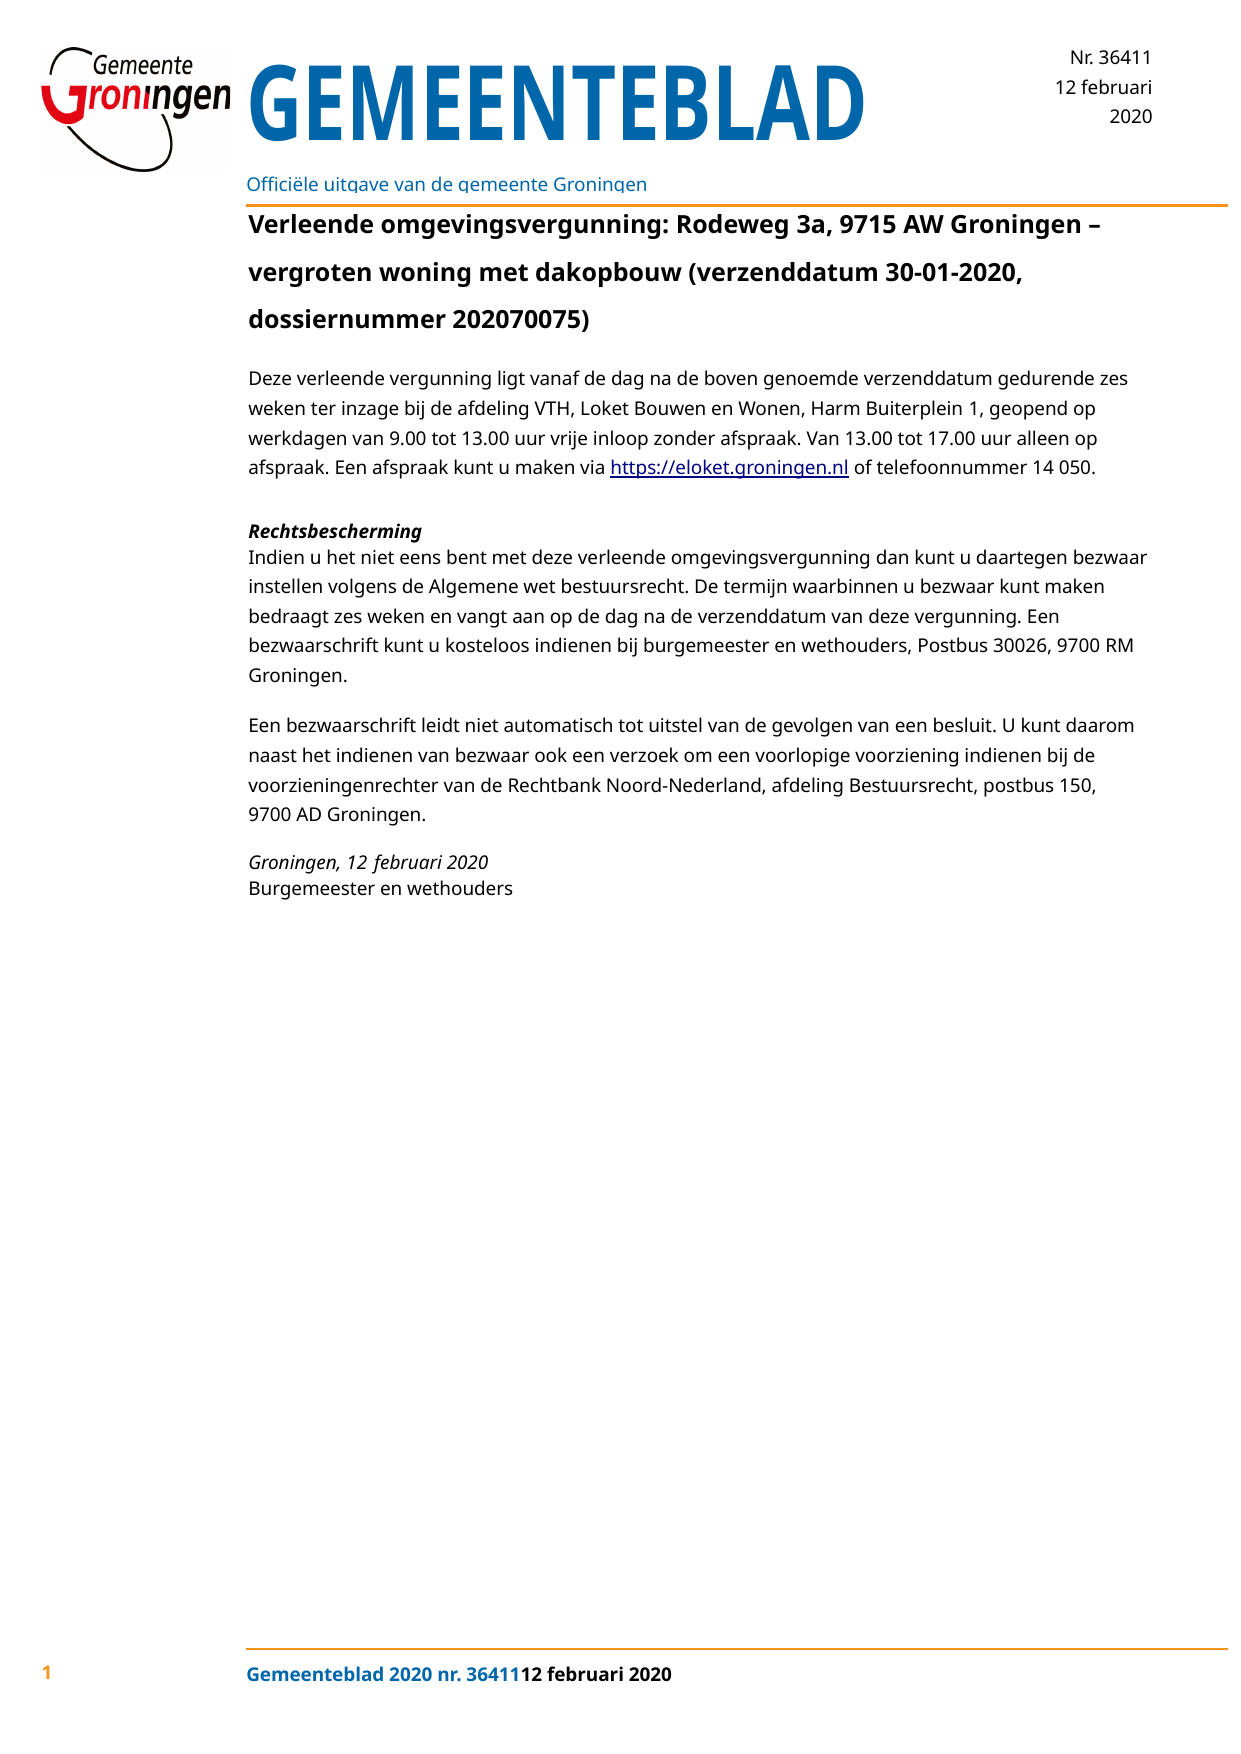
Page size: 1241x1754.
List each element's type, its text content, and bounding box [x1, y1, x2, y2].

text Verleende omgevingsvergunning: Rodeweg 3a, 9715 AW Groningen – vergroten woning met dakopbouw (verzenddatum 30-01-2020, dossiernummer 202070075) [248, 207, 1152, 336]
text Groningen, 12 februari 2020 [248, 849, 1152, 875]
text Rechtsbescherming [248, 518, 1152, 544]
text Deze verleende vergunning ligt vanaf de dag na de boven genoemde verzenddatum gedurende zes weken ter inzage bij de afdeling VTH, Loket Bouwen en Wonen, Harm Buiterplein 1, geopend op werkdagen van 9.00 tot 13.00 uur vrije inloop zonder afspraak. Van 13.00 tot 17.00 uur alleen op afspraak. Een afspraak kunt u maken via https://eloket.groningen.nl of telefoonnummer 14 050. [248, 366, 1152, 480]
text Burgemeester en wethouders [248, 875, 1152, 901]
picture [41, 47, 231, 172]
text Indien u het niet eens bent met deze verleende omgevingsvergunning dan kunt u daartegen bezwaar instellen volgens de Algemene wet bestuursrecht. De termijn waarbinnen u bezwaar kunt maken bedraagt zes weken en vangt aan op de dag na de verzenddatum van deze vergunning. Een bezwaarschrift kunt u kosteloos indienen bij burgemeester en wethouders, Postbus 30026, 9700 RM Groningen. [248, 544, 1152, 688]
text Een bezwaarschrift leidt niet automatisch tot uitstel van de gevolgen van een besluit. U kunt daarom naast het indienen van bezwaar ook een verzoek om een voorlopige voorziening indienen bij de voorzieningenrechter van de Rechtbank Noord-Nederland, afdeling Bestuursrecht, postbus 150, 9700 AD Groningen. [248, 713, 1152, 827]
